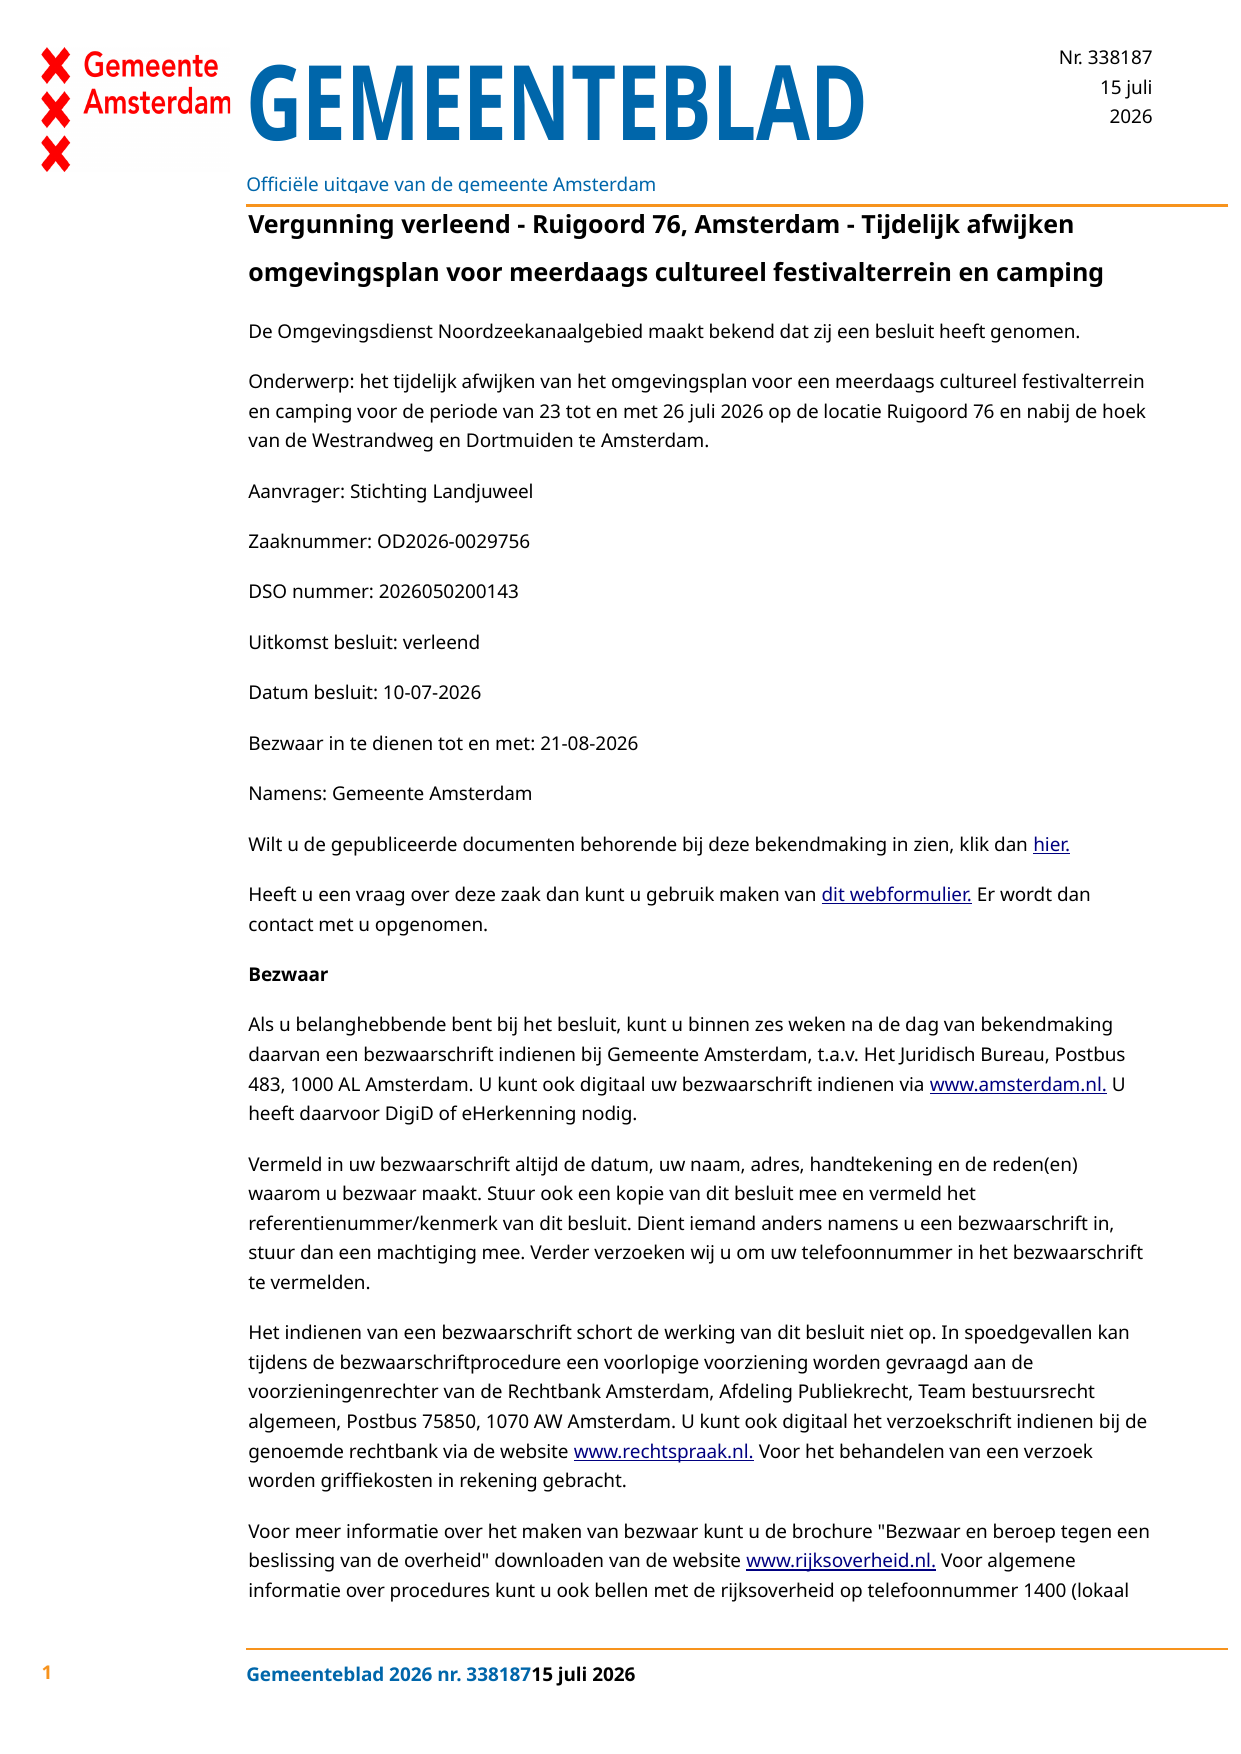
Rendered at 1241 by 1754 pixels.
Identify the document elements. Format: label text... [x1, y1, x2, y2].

text Datum besluit: 10-07-2026 [248, 679, 1152, 705]
text Voor meer informatie over het maken van bezwaar kunt u de brochure "Bezwaar en beroep tegen een beslissing van de overheid" downloaden van de website www.rijksoverheid.nl. Voor algemene informatie over procedures kunt u ook bellen met de rijksoverheid op telefoonnummer 1400 (lokaal [248, 1518, 1152, 1603]
text Bezwaar in te dienen tot en met: 21-08-2026 [248, 730, 1152, 756]
text DSO nummer: 2026050200143 [248, 579, 1152, 604]
text Onderwerp: het tijdelijk afwijken van het omgevingsplan voor een meerdaags cultureel festivalterrein en camping voor de periode van 23 tot en met 26 juli 2026 op de locatie Ruigoord 76 en nabij de hoek van de Westrandweg en Dortmuiden te Amsterdam. [248, 368, 1152, 453]
text Wilt u de gepubliceerde documenten behorende bij deze bekendmaking in zien, klik dan hier. [248, 831, 1152, 857]
text Vermeld in uw bezwaarschrift altijd de datum, uw naam, adres, handtekening en de reden(en) waarom u bezwaar maakt. Stuur ook een kopie van dit besluit mee en vermeld het referentienummer/kenmerk van dit besluit. Dient iemand anders namens u een bezwaarschrift in, stuur dan een machtiging mee. Verder verzoeken wij u om uw telefoonnummer in het bezwaarschrift te vermelden. [248, 1151, 1152, 1295]
text Vergunning verleend - Ruigoord 76, Amsterdam - Tijdelijk afwijken omgevingsplan voor meerdaags cultureel festivalterrein en camping [248, 207, 1152, 288]
text Heeft u een vraag over deze zaak dan kunt u gebruik maken van dit webformulier. Er wordt dan contact met u opgenomen. [248, 881, 1152, 937]
text Namens: Gemeente Amsterdam [248, 780, 1152, 806]
text Aanvrager: Stichting Landjuweel [248, 478, 1152, 504]
text De Omgevingsdienst Noordzeekanaalgebied maakt bekend dat zij een besluit heeft genomen. [248, 318, 1152, 344]
text Bezwaar [248, 961, 1152, 987]
text Als u belanghebbende bent bij het besluit, kunt u binnen zes weken na de dag van bekendmaking daarvan een bezwaarschrift indienen bij Gemeente Amsterdam, t.a.v. Het Juridisch Bureau, Postbus 483, 1000 AL Amsterdam. U kunt ook digitaal uw bezwaarschrift indienen via www.amsterdam.nl. U heeft daarvoor DigiD of eHerkenning nodig. [248, 1012, 1152, 1126]
picture [41, 47, 231, 172]
text Zaaknummer: OD2026-0029756 [248, 528, 1152, 554]
text Uitkomst besluit: verleend [248, 629, 1152, 655]
text Het indienen van een bezwaarschrift schort de werking van dit besluit niet op. In spoedgevallen kan tijdens de bezwaarschriftprocedure een voorlopige voorziening worden gevraagd aan de voorzieningenrechter van de Rechtbank Amsterdam, Afdeling Publiekrecht, Team bestuursrecht algemeen, Postbus 75850, 1070 AW Amsterdam. U kunt ook digitaal het verzoekschrift indienen bij de genoemde rechtbank via de website www.rechtspraak.nl. Voor het behandelen van een verzoek worden griffiekosten in rekening gebracht. [248, 1319, 1152, 1493]
